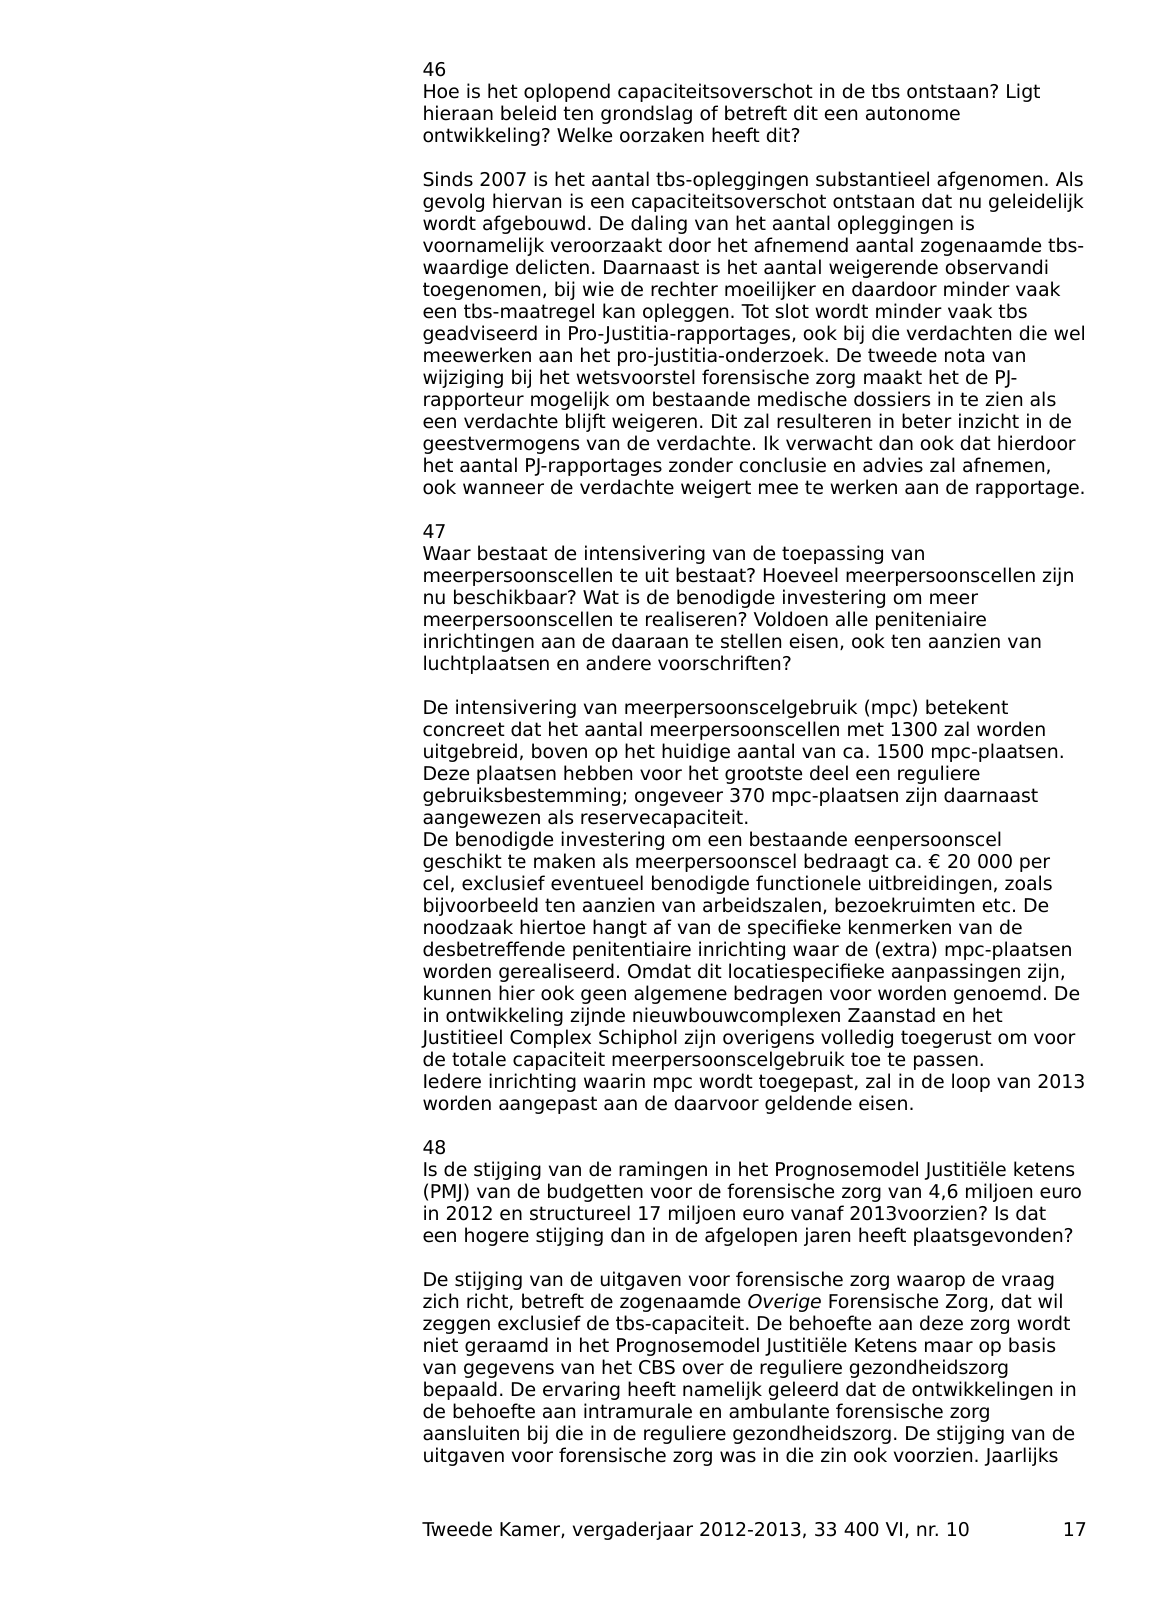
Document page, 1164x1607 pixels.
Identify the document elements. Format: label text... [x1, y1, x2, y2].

text Is de stijging van de ramingen in het Prognosemodel Justitiële ketens (PMJ) van de budgetten voor de forensische zorg van 4,6 miljoen euro in 2012 en structureel 17 miljoen euro vanaf 2013voorzien? Is dat een hogere stijging dan in de afgelopen jaren heeft plaatsgevonden? [422, 1159, 1087, 1247]
text De stijging van de uitgaven voor forensische zorg waarop de vraag zich richt, betreft de zogenaamde Overige Forensische Zorg, dat wil zeggen exclusief de tbs-capaciteit. De behoefte aan deze zorg wordt niet geraamd in het Prognosemodel Justitiële Ketens maar op basis van gegevens van het CBS over de reguliere gezondheidszorg bepaald. De ervaring heeft namelijk geleerd dat de ontwikkelingen in de behoefte aan intramurale en ambulante forensische zorg aansluiten bij die in de reguliere gezondheidszorg. De stijging van de uitgaven voor forensische zorg was in die zin ook voorzien. Jaarlijks [422, 1269, 1087, 1467]
text Sinds 2007 is het aantal tbs-opleggingen substantieel afgenomen. Als gevolg hiervan is een capaciteitsoverschot ontstaan dat nu geleidelijk wordt afgebouwd. De daling van het aantal opleggingen is voornamelijk veroorzaakt door het afnemend aantal zogenaamde tbs-waardige delicten. Daarnaast is het aantal weigerende observandi toegenomen, bij wie de rechter moeilijker en daardoor minder vaak een tbs-maatregel kan opleggen. Tot slot wordt minder vaak tbs geadviseerd in Pro-Justitia-rapportages, ook bij die verdachten die wel meewerken aan het pro-justitia-onderzoek. De tweede nota van wijziging bij het wetsvoorstel forensische zorg maakt het de PJ-rapporteur mogelijk om bestaande medische dossiers in te zien als een verdachte blijft weigeren. Dit zal resulteren in beter inzicht in de geestvermogens van de verdachte. Ik verwacht dan ook dat hierdoor het aantal PJ-rapportages zonder conclusie en advies zal afnemen, ook wanneer de verdachte weigert mee te werken aan de rapportage. [422, 169, 1087, 499]
text Waar bestaat de intensivering van de toepassing van meerpersoonscellen te uit bestaat? Hoeveel meerpersoonscellen zijn nu beschikbaar? Wat is de benodigde investering om meer meerpersoonscellen te realiseren? Voldoen alle peniteniaire inrichtingen aan de daaraan te stellen eisen, ook ten aanzien van luchtplaatsen en andere voorschriften? [422, 543, 1087, 675]
text De benodigde investering om een bestaande eenpersoonscel geschikt te maken als meerpersoonscel bedraagt ca. € 20 000 per cel, exclusief eventueel benodigde functionele uitbreidingen, zoals bijvoorbeeld ten aanzien van arbeidszalen, bezoekruimten etc. De noodzaak hiertoe hangt af van de specifieke kenmerken van de desbetreffende penitentiaire inrichting waar de (extra) mpc-plaatsen worden gerealiseerd. Omdat dit locatiespecifieke aanpassingen zijn, kunnen hier ook geen algemene bedragen voor worden genoemd. De in ontwikkeling zijnde nieuwbouwcomplexen Zaanstad en het Justitieel Complex Schiphol zijn overigens volledig toegerust om voor de totale capaciteit meerpersoonscelgebruik toe te passen. [422, 829, 1087, 1071]
text 47 [422, 521, 1087, 543]
text Hoe is het oplopend capaciteitsoverschot in de tbs ontstaan? Ligt hieraan beleid ten grondslag of betreft dit een autonome ontwikkeling? Welke oorzaken heeft dit? [422, 81, 1087, 147]
text 46 [422, 59, 1087, 81]
text Iedere inrichting waarin mpc wordt toegepast, zal in de loop van 2013 worden aangepast aan de daarvoor geldende eisen. [422, 1071, 1087, 1115]
text 48 [422, 1137, 1087, 1159]
text De intensivering van meerpersoonscelgebruik (mpc) betekent concreet dat het aantal meerpersoonscellen met 1300 zal worden uitgebreid, boven op het huidige aantal van ca. 1500 mpc-plaatsen. Deze plaatsen hebben voor het grootste deel een reguliere gebruiksbestemming; ongeveer 370 mpc-plaatsen zijn daarnaast aangewezen als reservecapaciteit. [422, 697, 1087, 829]
